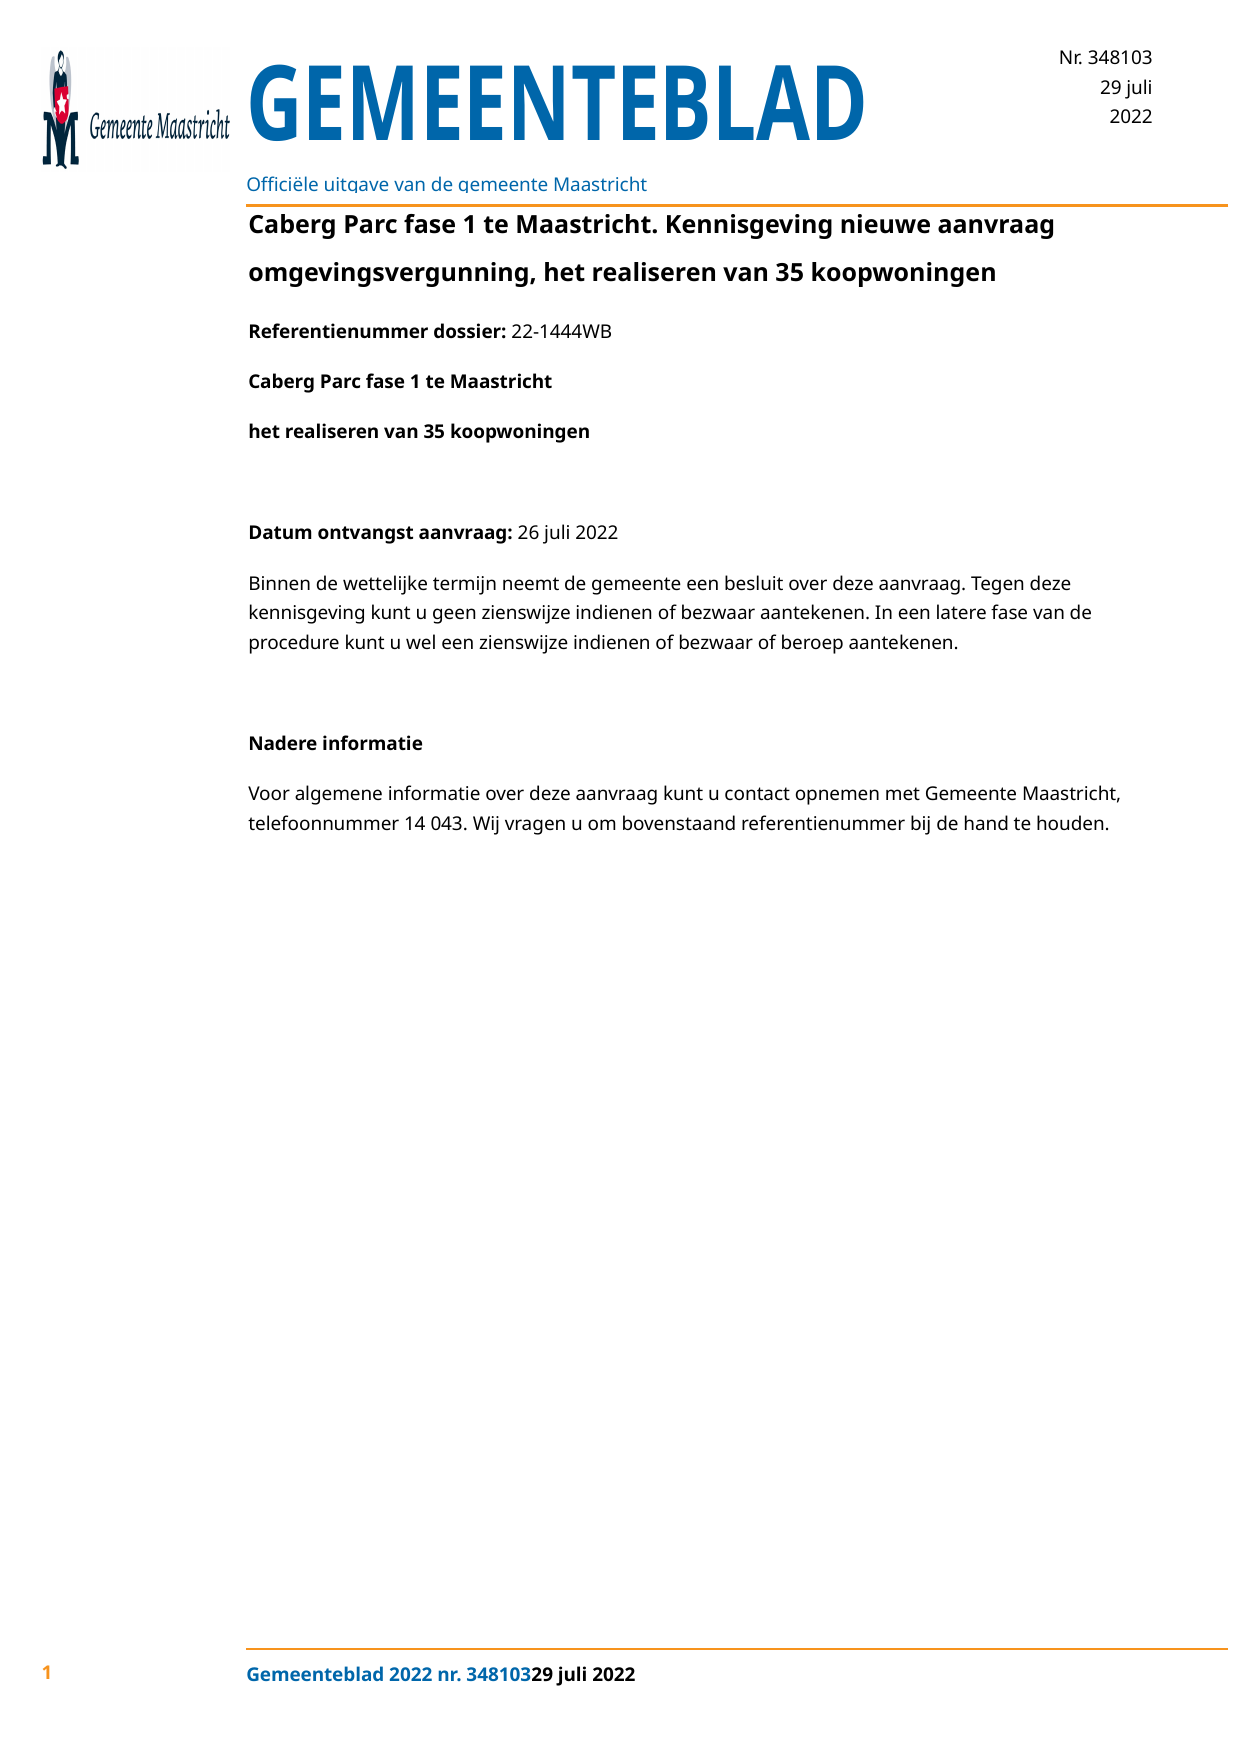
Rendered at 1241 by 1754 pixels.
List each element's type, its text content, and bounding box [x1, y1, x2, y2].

picture [41, 47, 231, 172]
text Caberg Parc fase 1 te Maastricht [248, 368, 1152, 394]
text Datum ontvangst aanvraag: 26 juli 2022 [248, 519, 1152, 545]
text Caberg Parc fase 1 te Maastricht. Kennisgeving nieuwe aanvraag omgevingsvergunning, het realiseren van 35 koopwoningen [248, 207, 1152, 288]
text Nadere informatie [248, 730, 1152, 756]
text Voor algemene informatie over deze aanvraag kunt u contact opnemen met Gemeente Maastricht, telefoonnummer 14 043. Wij vragen u om bovenstaand referentienummer bij de hand te houden. [248, 780, 1152, 836]
text Binnen de wettelijke termijn neemt de gemeente een besluit over deze aanvraag. Tegen deze kennisgeving kunt u geen zienswijze indienen of bezwaar aantekenen. In een latere fase van de procedure kunt u wel een zienswijze indienen of bezwaar of beroep aantekenen. [248, 570, 1152, 655]
text het realiseren van 35 koopwoningen [248, 419, 1152, 444]
text Referentienummer dossier: 22-1444WB [248, 318, 1152, 344]
